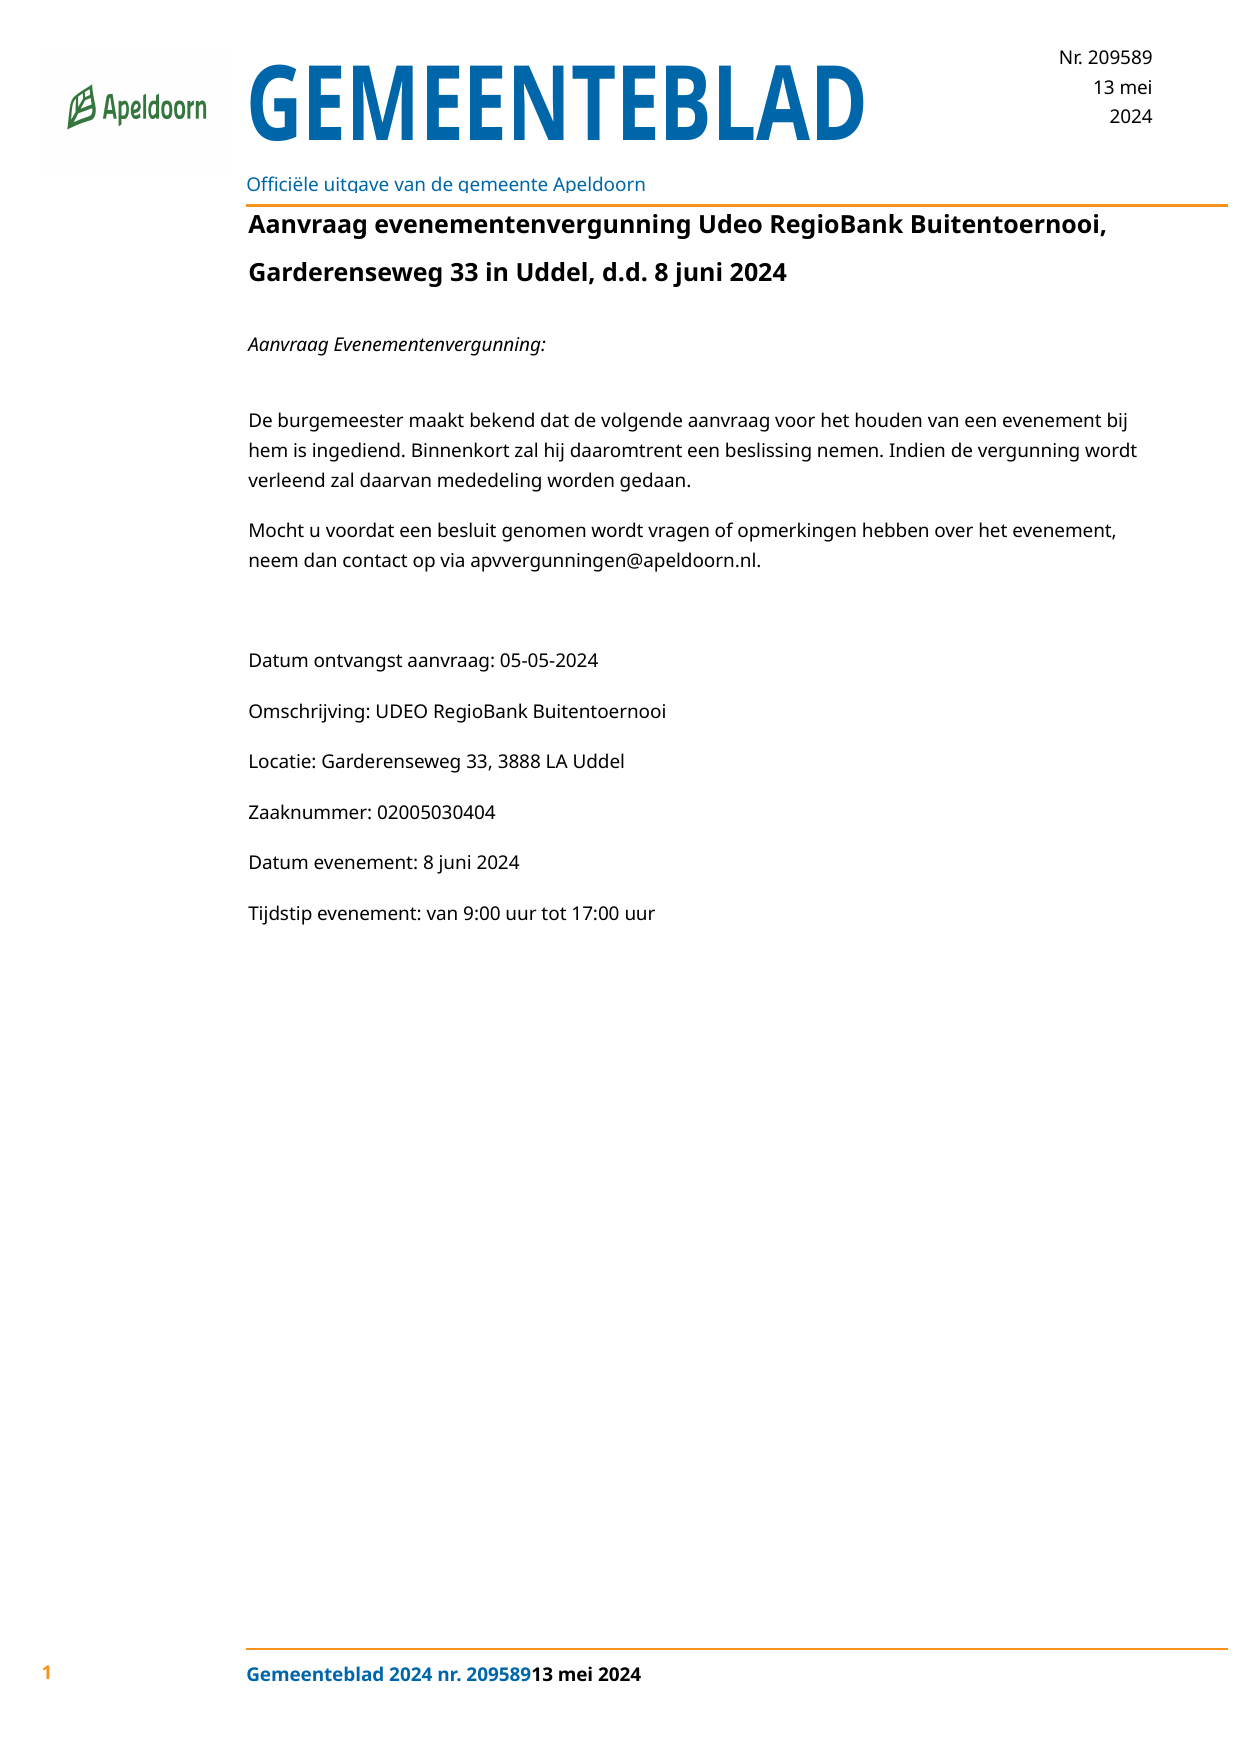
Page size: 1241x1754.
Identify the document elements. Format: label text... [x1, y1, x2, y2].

picture [41, 47, 231, 172]
text Zaaknummer: 02005030404 [248, 799, 1152, 824]
text Datum evenement: 8 juni 2024 [248, 849, 1152, 875]
text Tijdstip evenement: van 9:00 uur tot 17:00 uur [248, 900, 1152, 925]
text Datum ontvangst aanvraag: 05-05-2024 [248, 648, 1152, 673]
text Aanvraag Evenementenvergunning: [248, 331, 1152, 357]
text De burgemeester maakt bekend dat de volgende aanvraag voor het houden van een evenement bij hem is ingediend. Binnenkort zal hij daaromtrent een beslissing nemen. Indien de vergunning wordt verleend zal daarvan mededeling worden gedaan. [248, 408, 1152, 492]
text Locatie: Garderenseweg 33, 3888 LA Uddel [248, 748, 1152, 774]
text Aanvraag evenementenvergunning Udeo RegioBank Buitentoernooi, Garderenseweg 33 in Uddel, d.d. 8 juni 2024 [248, 207, 1152, 288]
text Mocht u voordat een besluit genomen wordt vragen of opmerkingen hebben over het evenement, neem dan contact op via apvvergunningen@apeldoorn.nl. [248, 517, 1152, 572]
text Omschrijving: UDEO RegioBank Buitentoernooi [248, 698, 1152, 724]
